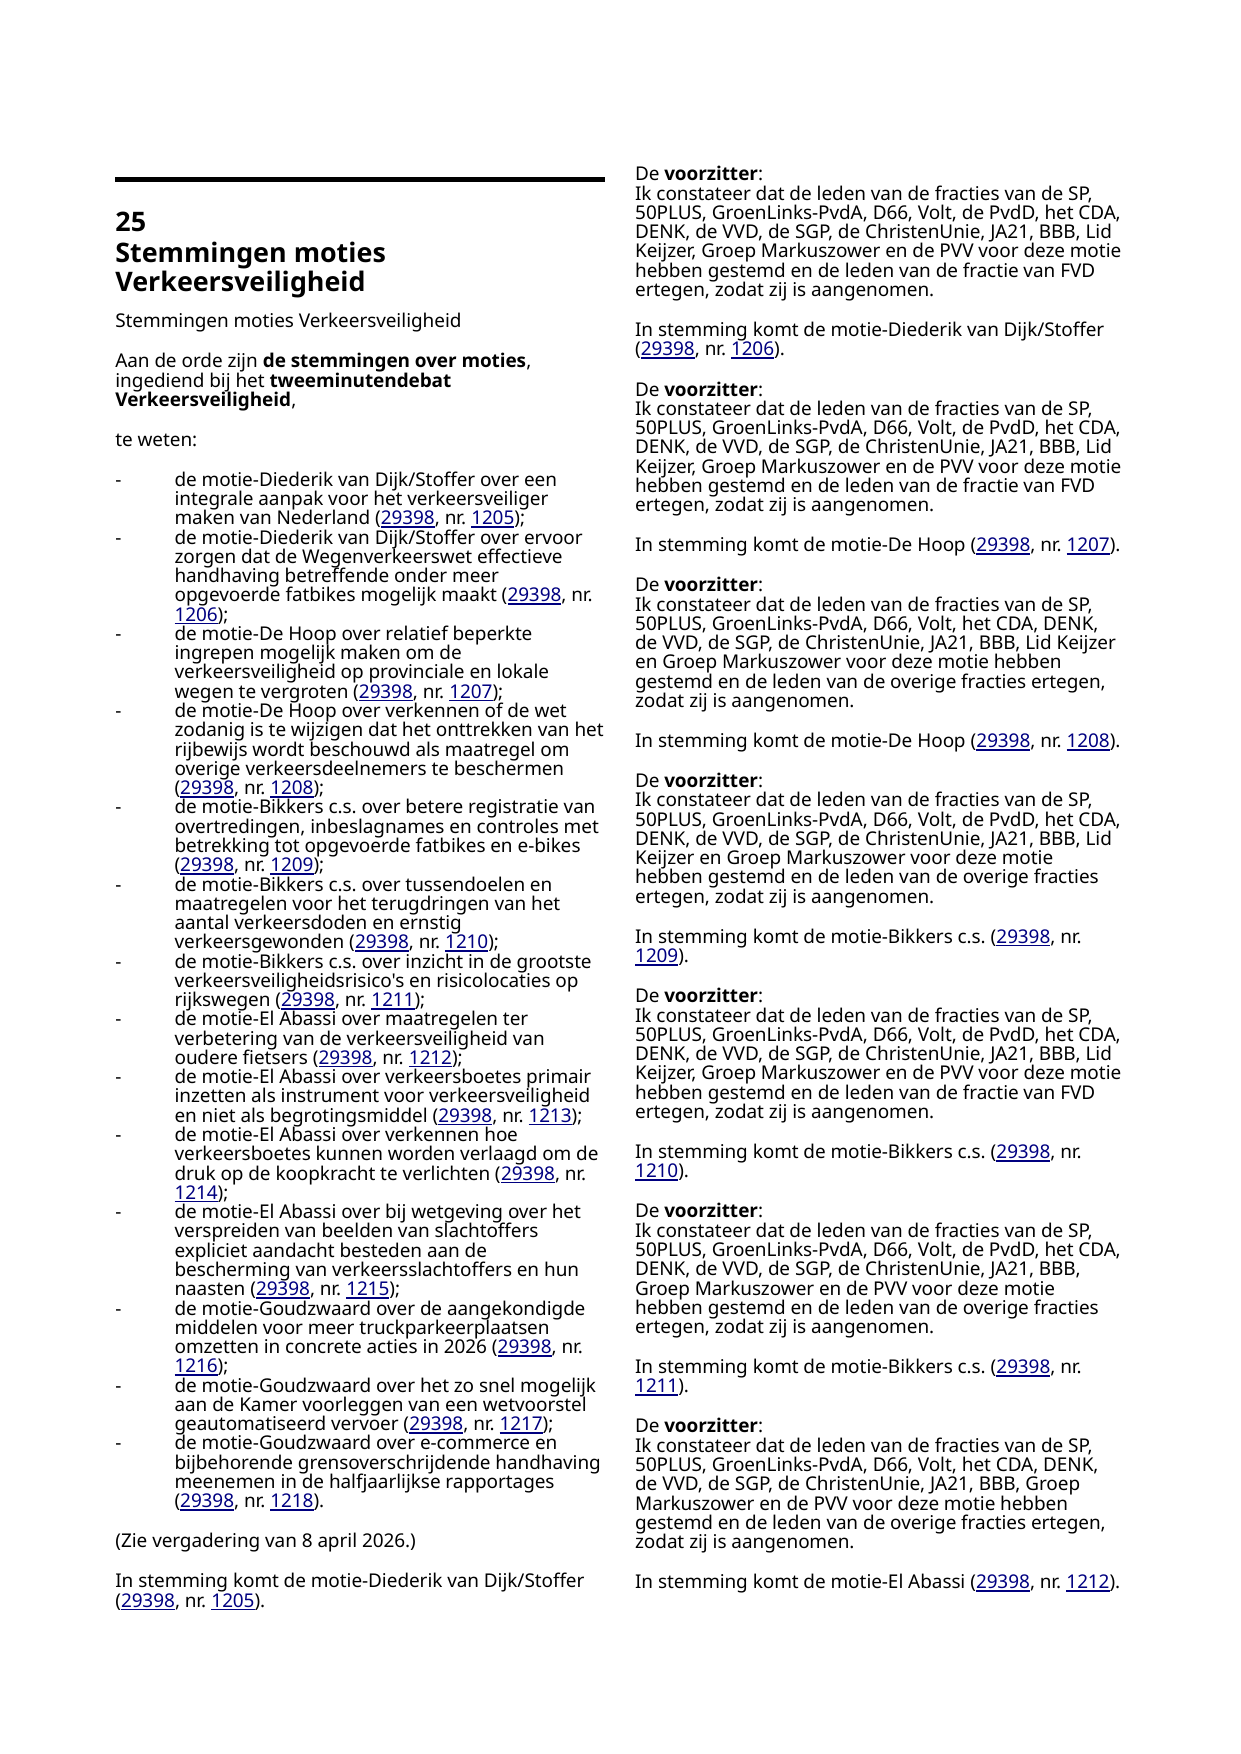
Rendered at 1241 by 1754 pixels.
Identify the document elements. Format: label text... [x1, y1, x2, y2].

text Stemmingen moties Verkeersveiligheid [115, 239, 605, 312]
text Ik constateer dat de leden van de fracties van de SP, 50PLUS, GroenLinks-PvdA, D66, Volt, het CDA, DENK, de VVD, de SGP, de ChristenUnie, JA21, BBB, Groep Markuszower en de PVV voor deze motie hebben gestemd en de leden van de overige fracties ertegen, zodat zij is aangenomen. [635, 1437, 1125, 1552]
text Stemmingen moties Verkeersveiligheid [115, 312, 605, 332]
list de motie-De Hoop over relatief beperkte ingrepen mogelijk maken om de verkeersveiligheid op provinciale en lokale wegen te vergroten (29398, nr. 1207); [115, 625, 605, 702]
text De voorzitter: [635, 772, 1125, 791]
text De voorzitter: [635, 165, 1125, 185]
list de motie-El Abassi over verkennen hoe verkeersboetes kunnen worden verlaagd om de druk op de koopkracht te verlichten (29398, nr. 1214); [115, 1126, 605, 1203]
text In stemming komt de motie-El Abassi (29398, nr. 1212). [635, 1573, 1125, 1592]
text De voorzitter: [635, 1417, 1125, 1437]
text Ik constateer dat de leden van de fracties van de SP, 50PLUS, GroenLinks-PvdA, D66, Volt, de PvdD, het CDA, DENK, de VVD, de SGP, de ChristenUnie, JA21, BBB, Groep Markuszower en de PVV voor deze motie hebben gestemd en de leden van de overige fracties ertegen, zodat zij is aangenomen. [635, 1222, 1125, 1337]
list de motie-El Abassi over verkeersboetes primair inzetten als instrument voor verkeersveiligheid en niet als begrotingsmiddel (29398, nr. 1213); [115, 1068, 605, 1126]
list de motie-Bikkers c.s. over inzicht in de grootste verkeersveiligheidsrisico's en risicolocaties op rijkswegen (29398, nr. 1211); [115, 953, 605, 1010]
text (Zie vergadering van 8 april 2026.) [115, 1532, 605, 1551]
text Ik constateer dat de leden van de fracties van de SP, 50PLUS, GroenLinks-PvdA, D66, Volt, het CDA, DENK, de VVD, de SGP, de ChristenUnie, JA21, BBB, Lid Keijzer en Groep Markuszower voor deze motie hebben gestemd en de leden van de overige fracties ertegen, zodat zij is aangenomen. [635, 596, 1125, 711]
text 25 [115, 203, 605, 239]
list de motie-Bikkers c.s. over tussendoelen en maatregelen voor het terugdringen van het aantal verkeersdoden en ernstig verkeersgewonden (29398, nr. 1210); [115, 876, 605, 953]
text Ik constateer dat de leden van de fracties van de SP, 50PLUS, GroenLinks-PvdA, D66, Volt, de PvdD, het CDA, DENK, de VVD, de SGP, de ChristenUnie, JA21, BBB, Lid Keijzer en Groep Markuszower voor deze motie hebben gestemd en de leden van de overige fracties ertegen, zodat zij is aangenomen. [635, 791, 1125, 907]
text Ik constateer dat de leden van de fracties van de SP, 50PLUS, GroenLinks-PvdA, D66, Volt, de PvdD, het CDA, DENK, de VVD, de SGP, de ChristenUnie, JA21, BBB, Lid Keijzer, Groep Markuszower en de PVV voor deze motie hebben gestemd en de leden van de fractie van FVD ertegen, zodat zij is aangenomen. [635, 400, 1125, 515]
text Ik constateer dat de leden van de fracties van de SP, 50PLUS, GroenLinks-PvdA, D66, Volt, de PvdD, het CDA, DENK, de VVD, de SGP, de ChristenUnie, JA21, BBB, Lid Keijzer, Groep Markuszower en de PVV voor deze motie hebben gestemd en de leden van de fractie van FVD ertegen, zodat zij is aangenomen. [635, 1007, 1125, 1122]
text te weten: [115, 431, 605, 450]
text De voorzitter: [635, 576, 1125, 596]
text De voorzitter: [635, 987, 1125, 1007]
list de motie-Diederik van Dijk/Stoffer over een integrale aanpak voor het verkeersveiliger maken van Nederland (29398, nr. 1205); [115, 471, 605, 529]
text In stemming komt de motie-De Hoop (29398, nr. 1208). [635, 732, 1125, 751]
list de motie-Goudzwaard over het zo snel mogelijk aan de Kamer voorleggen van een wetvoorstel geautomatiseerd vervoer (29398, nr. 1217); [115, 1377, 605, 1434]
list de motie-Goudzwaard over e-commerce en bijbehorende grensoverschrijdende handhaving meenemen in de halfjaarlijkse rapportages (29398, nr. 1218). [115, 1434, 605, 1511]
text In stemming komt de motie-Bikkers c.s. (29398, nr. 1211). [635, 1358, 1125, 1397]
list de motie-El Abassi over maatregelen ter verbetering van de verkeersveiligheid van oudere fietsers (29398, nr. 1212); [115, 1010, 605, 1068]
list de motie-De Hoop over verkennen of de wet zodanig is te wijzigen dat het onttrekken van het rijbewijs wordt beschouwd als maatregel om overige verkeersdeelnemers te beschermen (29398, nr. 1208); [115, 702, 605, 798]
text In stemming komt de motie-Diederik van Dijk/Stoffer (29398, nr. 1206). [635, 321, 1125, 360]
text In stemming komt de motie-De Hoop (29398, nr. 1207). [635, 536, 1125, 556]
list de motie-El Abassi over bij wetgeving over het verspreiden van beelden van slachtoffers expliciet aandacht besteden aan de bescherming van verkeersslachtoffers en hun naasten (29398, nr. 1215); [115, 1203, 605, 1299]
text In stemming komt de motie-Diederik van Dijk/Stoffer (29398, nr. 1205). [115, 1572, 605, 1611]
list de motie-Diederik van Dijk/Stoffer over ervoor zorgen dat de Wegenverkeerswet effectieve handhaving betreffende onder meer opgevoerde fatbikes mogelijk maakt (29398, nr. 1206); [115, 529, 605, 625]
text De voorzitter: [635, 1202, 1125, 1222]
text In stemming komt de motie-Bikkers c.s. (29398, nr. 1210). [635, 1143, 1125, 1182]
text Ik constateer dat de leden van de fracties van de SP, 50PLUS, GroenLinks-PvdA, D66, Volt, de PvdD, het CDA, DENK, de VVD, de SGP, de ChristenUnie, JA21, BBB, Lid Keijzer, Groep Markuszower en de PVV voor deze motie hebben gestemd en de leden van de fractie van FVD ertegen, zodat zij is aangenomen. [635, 185, 1125, 300]
text Aan de orde zijn de stemmingen over moties, ingediend bij het tweeminutendebat Verkeersveiligheid, [115, 352, 605, 410]
text In stemming komt de motie-Bikkers c.s. (29398, nr. 1209). [635, 928, 1125, 966]
text De voorzitter: [635, 381, 1125, 400]
list de motie-Goudzwaard over de aangekondigde middelen voor meer truckparkeerplaatsen omzetten in concrete acties in 2026 (29398, nr. 1216); [115, 1299, 605, 1377]
list de motie-Bikkers c.s. over betere registratie van overtredingen, inbeslagnames en controles met betrekking tot opgevoerde fatbikes en e-bikes (29398, nr. 1209); [115, 798, 605, 876]
